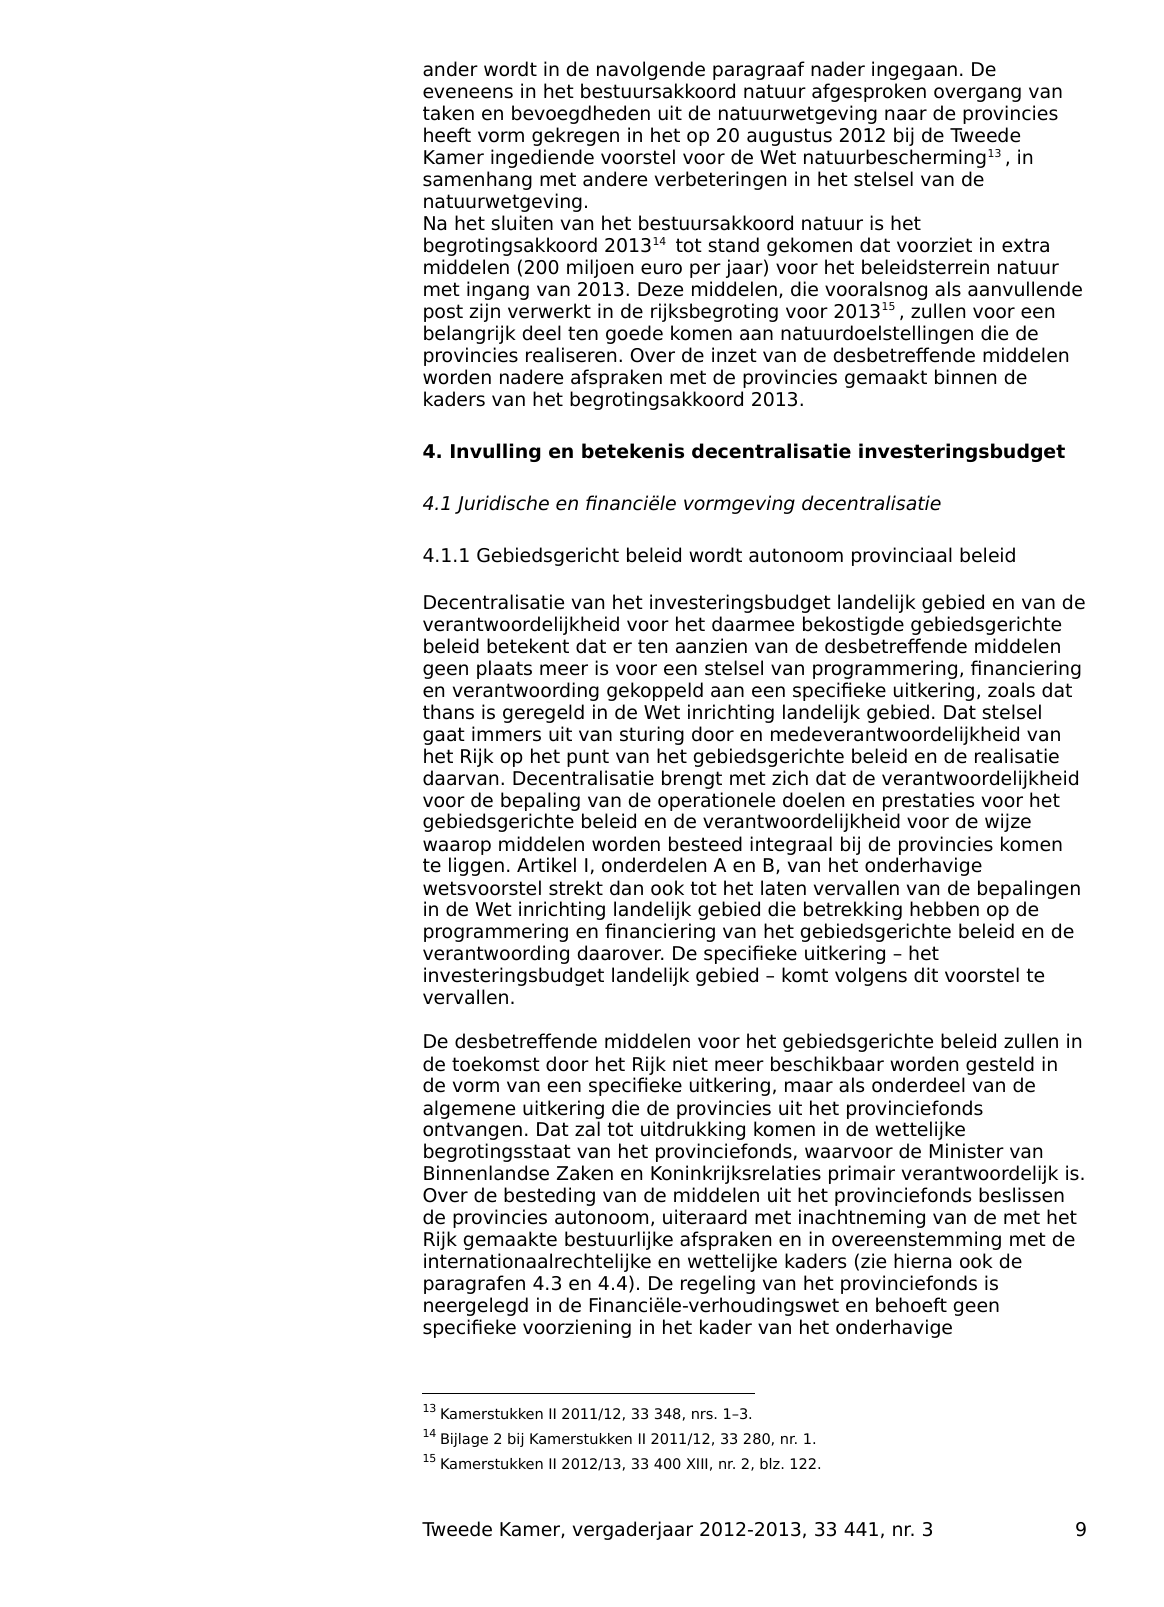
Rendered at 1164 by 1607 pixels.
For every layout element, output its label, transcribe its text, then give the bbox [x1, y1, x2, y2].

text Kamerstukken II 2011/12, 33 348, nrs. 1–3. [422, 1402, 1087, 1424]
text De desbetreffende middelen voor het gebiedsgerichte beleid zullen in de toekomst door het Rijk niet meer beschikbaar worden gesteld in de vorm van een specifieke uitkering, maar als onderdeel van de algemene uitkering die de provincies uit het provinciefonds ontvangen. Dat zal tot uitdrukking komen in de wettelijke begrotingsstaat van het provinciefonds, waarvoor de Minister van Binnenlandse Zaken en Koninkrijksrelaties primair verantwoordelijk is. Over de besteding van de middelen uit het provinciefonds beslissen de provincies autonoom, uiteraard met inachtneming van de met het Rijk gemaakte bestuurlijke afspraken en in overeenstemming met de internationaalrechtelijke en wettelijke kaders (zie hierna ook de paragrafen 4.3 en 4.4). De regeling van het provinciefonds is neergelegd in de Financiële-verhoudingswet en behoeft geen specifieke voorziening in het kader van het onderhavige [422, 1031, 1087, 1339]
text Bijlage 2 bij Kamerstukken II 2011/12, 33 280, nr. 1. [422, 1427, 1087, 1449]
subtitle 4.1 Juridische en financiële vormgeving decentralisatie [422, 493, 1087, 515]
subtitle 4. Invulling en betekenis decentralisatie investeringsbudget [422, 441, 1087, 463]
text Kamerstukken II 2012/13, 33 400 XIII, nr. 2, blz. 122. [422, 1452, 1087, 1474]
text ander wordt in de navolgende paragraaf nader ingegaan. De eveneens in het bestuursakkoord natuur afgesproken overgang van taken en bevoegdheden uit de natuurwetgeving naar de provincies heeft vorm gekregen in het op 20 augustus 2012 bij de Tweede Kamer ingediende voorstel voor de Wet natuurbescherming, in samenhang met andere verbeteringen in het stelsel van de natuurwetgeving. [422, 59, 1087, 213]
subtitle 4.1.1 Gebiedsgericht beleid wordt autonoom provinciaal beleid [422, 545, 1087, 567]
text Decentralisatie van het investeringsbudget landelijk gebied en van de verantwoordelijkheid voor het daarmee bekostigde gebiedsgerichte beleid betekent dat er ten aanzien van de desbetreffende middelen geen plaats meer is voor een stelsel van programmering, financiering en verantwoording gekoppeld aan een specifieke uitkering, zoals dat thans is geregeld in de Wet inrichting landelijk gebied. Dat stelsel gaat immers uit van sturing door en medeverantwoordelijkheid van het Rijk op het punt van het gebiedsgerichte beleid en de realisatie daarvan. Decentralisatie brengt met zich dat de verantwoordelijkheid voor de bepaling van de operationele doelen en prestaties voor het gebiedsgerichte beleid en de verantwoordelijkheid voor de wijze waarop middelen worden besteed integraal bij de provincies komen te liggen. Artikel I, onderdelen A en B, van het onderhavige wetsvoorstel strekt dan ook tot het laten vervallen van de bepalingen in de Wet inrichting landelijk gebied die betrekking hebben op de programmering en financiering van het gebiedsgerichte beleid en de verantwoording daarover. De specifieke uitkering – het investeringsbudget landelijk gebied – komt volgens dit voorstel te vervallen. [422, 592, 1087, 1009]
text Na het sluiten van het bestuursakkoord natuur is het begrotingsakkoord 2013 tot stand gekomen dat voorziet in extra middelen (200 miljoen euro per jaar) voor het beleidsterrein natuur met ingang van 2013. Deze middelen, die vooralsnog als aanvullende post zijn verwerkt in de rijksbegroting voor 2013, zullen voor een belangrijk deel ten goede komen aan natuurdoelstellingen die de provincies realiseren. Over de inzet van de desbetreffende middelen worden nadere afspraken met de provincies gemaakt binnen de kaders van het begrotingsakkoord 2013. [422, 213, 1087, 411]
